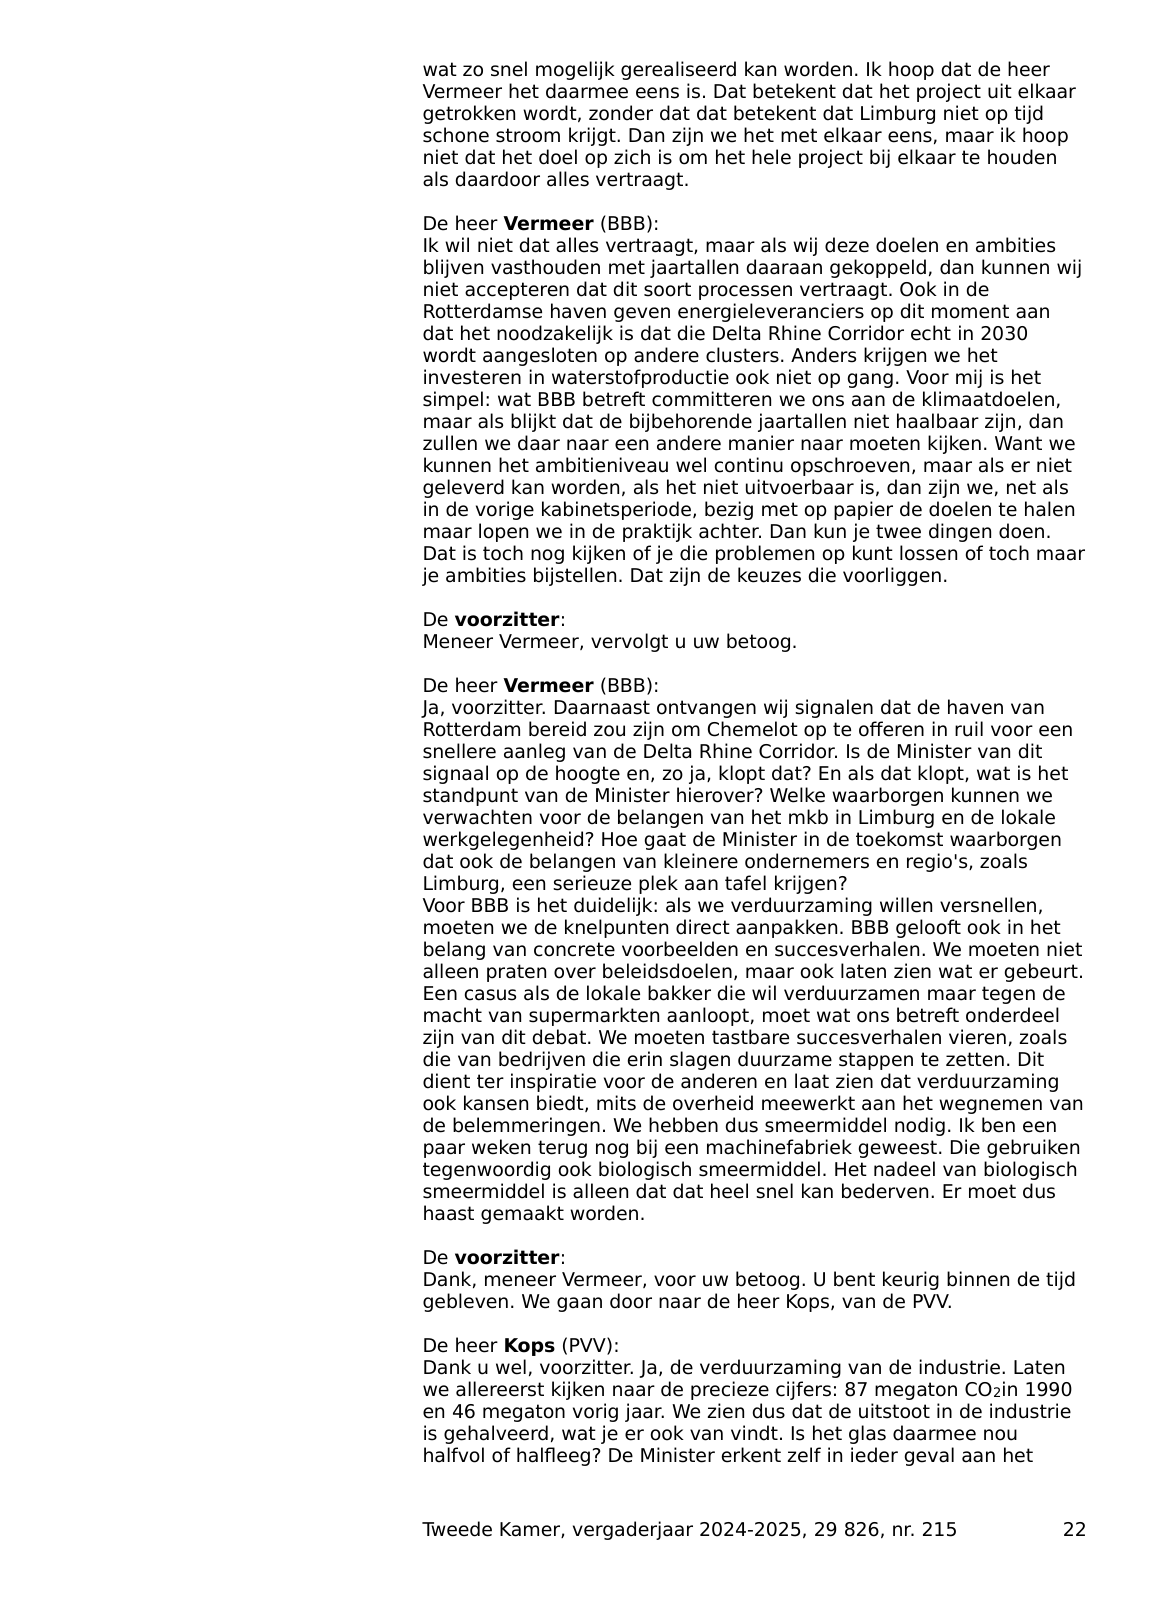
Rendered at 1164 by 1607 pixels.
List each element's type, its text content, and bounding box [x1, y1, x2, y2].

text Ik wil niet dat alles vertraagt, maar als wij deze doelen en ambities blijven vasthouden met jaartallen daaraan gekoppeld, dan kunnen wij niet accepteren dat dit soort processen vertraagt. Ook in de Rotterdamse haven geven energieleveranciers op dit moment aan dat het noodzakelijk is dat die Delta Rhine Corridor echt in 2030 wordt aangesloten op andere clusters. Anders krijgen we het investeren in waterstofproductie ook niet op gang. Voor mij is het simpel: wat BBB betreft committeren we ons aan de klimaatdoelen, maar als blijkt dat de bijbehorende jaartallen niet haalbaar zijn, dan zullen we daar naar een andere manier naar moeten kijken. Want we kunnen het ambitieniveau wel continu opschroeven, maar als er niet geleverd kan worden, als het niet uitvoerbaar is, dan zijn we, net als in de vorige kabinetsperiode, bezig met op papier de doelen te halen maar lopen we in de praktijk achter. Dan kun je twee dingen doen. Dat is toch nog kijken of je die problemen op kunt lossen of toch maar je ambities bijstellen. Dat zijn de keuzes die voorliggen. [422, 235, 1087, 587]
text Ja, voorzitter. Daarnaast ontvangen wij signalen dat de haven van Rotterdam bereid zou zijn om Chemelot op te offeren in ruil voor een snellere aanleg van de Delta Rhine Corridor. Is de Minister van dit signaal op de hoogte en, zo ja, klopt dat? En als dat klopt, wat is het standpunt van de Minister hierover? Welke waarborgen kunnen we verwachten voor de belangen van het mkb in Limburg en de lokale werkgelegenheid? Hoe gaat de Minister in de toekomst waarborgen dat ook de belangen van kleinere ondernemers en regio's, zoals Limburg, een serieuze plek aan tafel krijgen? [422, 697, 1087, 895]
text Dank, meneer Vermeer, voor uw betoog. U bent keurig binnen de tijd gebleven. We gaan door naar de heer Kops, van de PVV. [422, 1269, 1087, 1313]
text wat zo snel mogelijk gerealiseerd kan worden. Ik hoop dat de heer Vermeer het daarmee eens is. Dat betekent dat het project uit elkaar getrokken wordt, zonder dat dat betekent dat Limburg niet op tijd schone stroom krijgt. Dan zijn we het met elkaar eens, maar ik hoop niet dat het doel op zich is om het hele project bij elkaar te houden als daardoor alles vertraagt. [422, 59, 1087, 191]
text Dank u wel, voorzitter. Ja, de verduurzaming van de industrie. Laten we allereerst kijken naar de precieze cijfers: 87 megaton CO2in 1990 en 46 megaton vorig jaar. We zien dus dat de uitstoot in de industrie is gehalveerd, wat je er ook van vindt. Is het glas daarmee nou halfvol of halfleeg? De Minister erkent zelf in ieder geval aan het [422, 1357, 1087, 1467]
text Voor BBB is het duidelijk: als we verduurzaming willen versnellen, moeten we de knelpunten direct aanpakken. BBB gelooft ook in het belang van concrete voorbeelden en succesverhalen. We moeten niet alleen praten over beleidsdoelen, maar ook laten zien wat er gebeurt. Een casus als de lokale bakker die wil verduurzamen maar tegen de macht van supermarkten aanloopt, moet wat ons betreft onderdeel zijn van dit debat. We moeten tastbare succesverhalen vieren, zoals die van bedrijven die erin slagen duurzame stappen te zetten. Dit dient ter inspiratie voor de anderen en laat zien dat verduurzaming ook kansen biedt, mits de overheid meewerkt aan het wegnemen van de belemmeringen. We hebben dus smeermiddel nodig. Ik ben een paar weken terug nog bij een machinefabriek geweest. Die gebruiken tegenwoordig ook biologisch smeermiddel. Het nadeel van biologisch smeermiddel is alleen dat dat heel snel kan bederven. Er moet dus haast gemaakt worden. [422, 895, 1087, 1224]
text De voorzitter: [422, 609, 1087, 631]
text De voorzitter: [422, 1247, 1087, 1269]
text De heer Vermeer (BBB): [422, 213, 1087, 235]
text De heer Vermeer (BBB): [422, 675, 1087, 697]
text De heer Kops (PVV): [422, 1335, 1087, 1357]
text Meneer Vermeer, vervolgt u uw betoog. [422, 631, 1087, 653]
